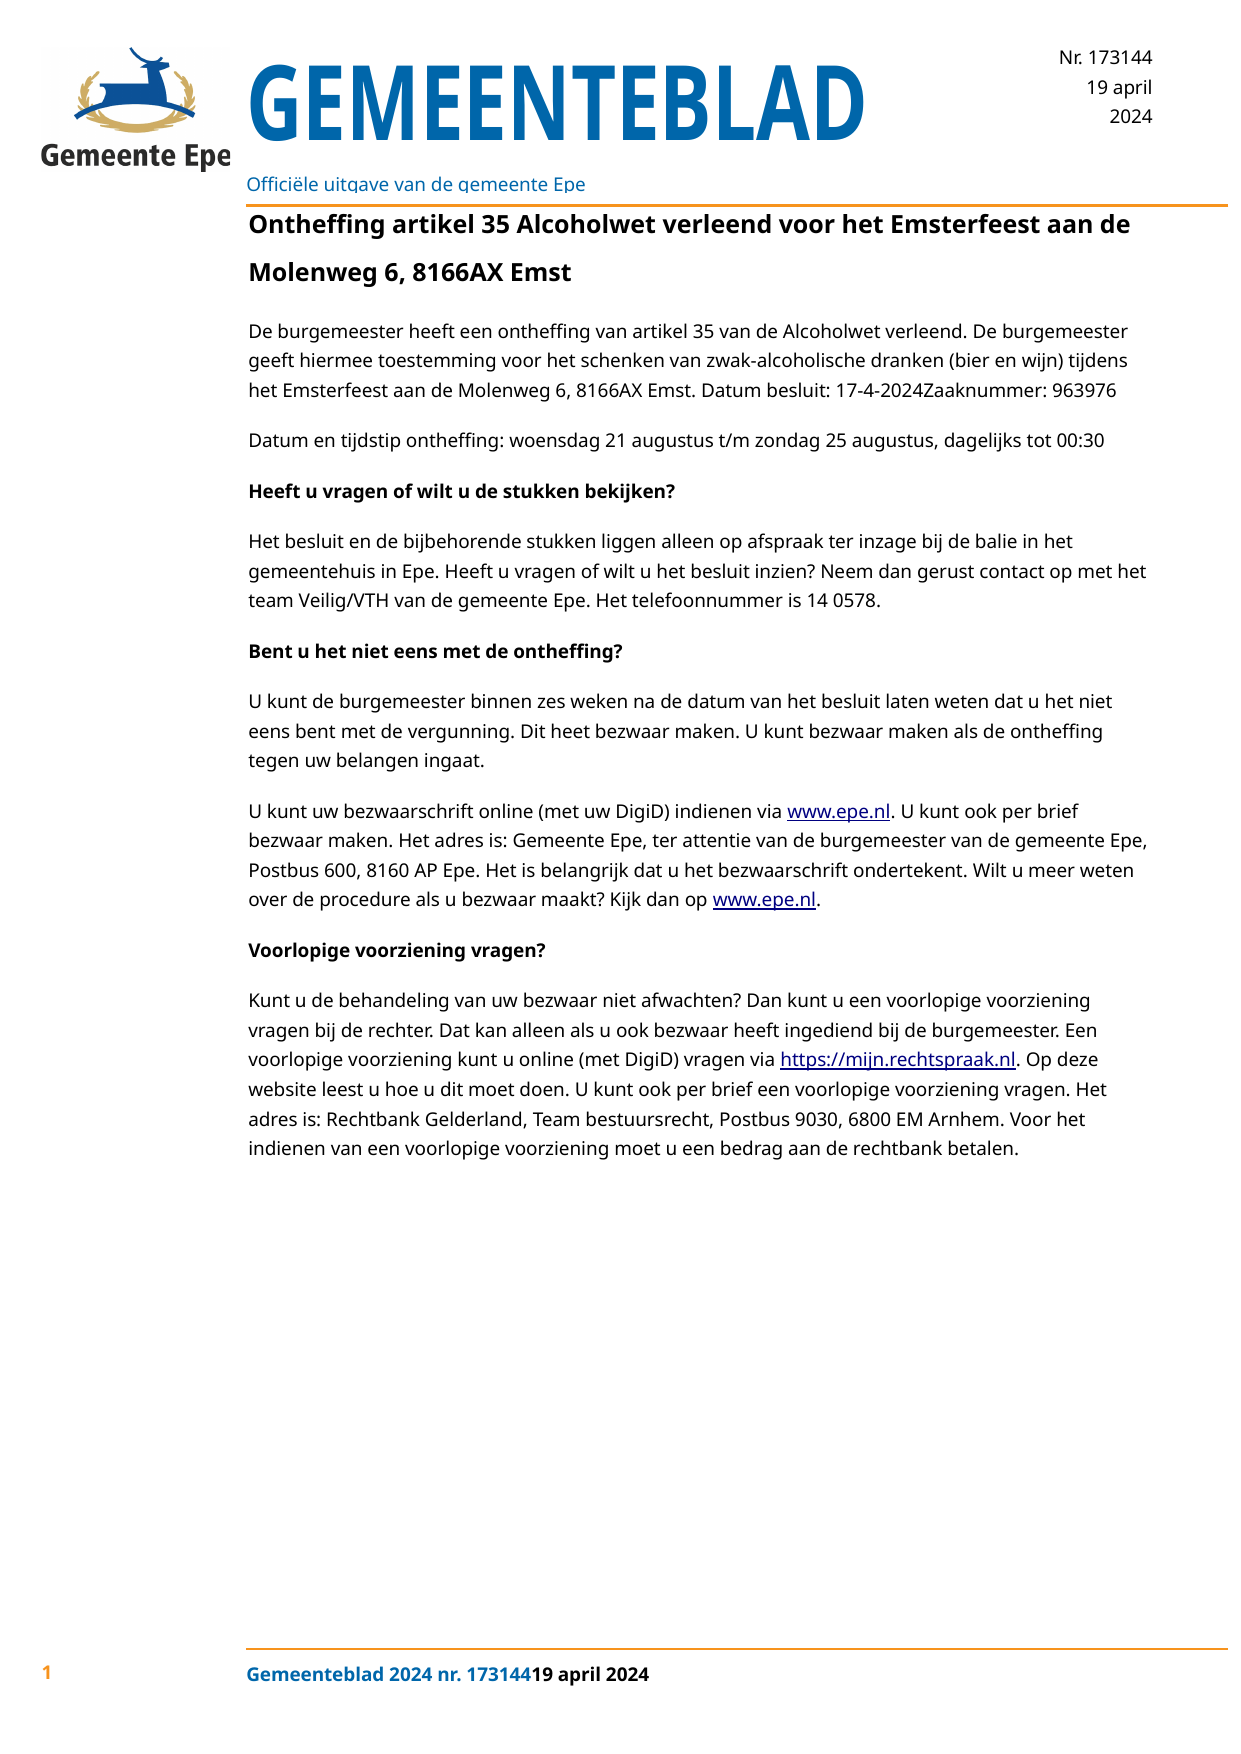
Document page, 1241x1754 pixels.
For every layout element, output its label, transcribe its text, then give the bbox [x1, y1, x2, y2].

text Heeft u vragen of wilt u de stukken bekijken? [248, 478, 1152, 504]
text Datum en tijdstip ontheffing: woensdag 21 augustus t/m zondag 25 augustus, dagelijks tot 00:30 [248, 427, 1152, 453]
text Ontheffing artikel 35 Alcoholwet verleend voor het Emsterfeest aan de Molenweg 6, 8166AX Emst [248, 207, 1152, 288]
text Het besluit en de bijbehorende stukken liggen alleen op afspraak ter inzage bij de balie in het gemeentehuis in Epe. Heeft u vragen of wilt u het besluit inzien? Neem dan gerust contact op met het team Veilig/VTH van de gemeente Epe. Het telefoonnummer is 14 0578. [248, 528, 1152, 613]
text Bent u het niet eens met de ontheffing? [248, 638, 1152, 664]
picture [41, 47, 231, 172]
text Kunt u de behandeling van uw bezwaar niet afwachten? Dan kunt u een voorlopige voorziening vragen bij de rechter. Dat kan alleen als u ook bezwaar heeft ingediend bij de burgemeester. Een voorlopige voorziening kunt u online (met DigiD) vragen via https://mijn.rechtspraak.nl. Op deze website leest u hoe u dit moet doen. U kunt ook per brief een voorlopige voorziening vragen. Het adres is: Rechtbank Gelderland, Team bestuursrecht, Postbus 9030, 6800 EM Arnhem. Voor het indienen van een voorlopige voorziening moet u een bedrag aan de rechtbank betalen. [248, 987, 1152, 1161]
text U kunt uw bezwaarschrift online (met uw DigiD) indienen via www.epe.nl. U kunt ook per brief bezwaar maken. Het adres is: Gemeente Epe, ter attentie van de burgemeester van de gemeente Epe, Postbus 600, 8160 AP Epe. Het is belangrijk dat u het bezwaarschrift ondertekent. Wilt u meer weten over de procedure als u bezwaar maakt? Kijk dan op www.epe.nl. [248, 798, 1152, 912]
text Voorlopige voorziening vragen? [248, 937, 1152, 963]
text De burgemeester heeft een ontheffing van artikel 35 van de Alcoholwet verleend. De burgemeester geeft hiermee toestemming voor het schenken van zwak-alcoholische dranken (bier en wijn) tijdens het Emsterfeest aan de Molenweg 6, 8166AX Emst. Datum besluit: 17-4-2024Zaaknummer: 963976 [248, 318, 1152, 403]
text U kunt de burgemeester binnen zes weken na de datum van het besluit laten weten dat u het niet eens bent met de vergunning. Dit heet bezwaar maken. U kunt bezwaar maken als de ontheffing tegen uw belangen ingaat. [248, 688, 1152, 773]
